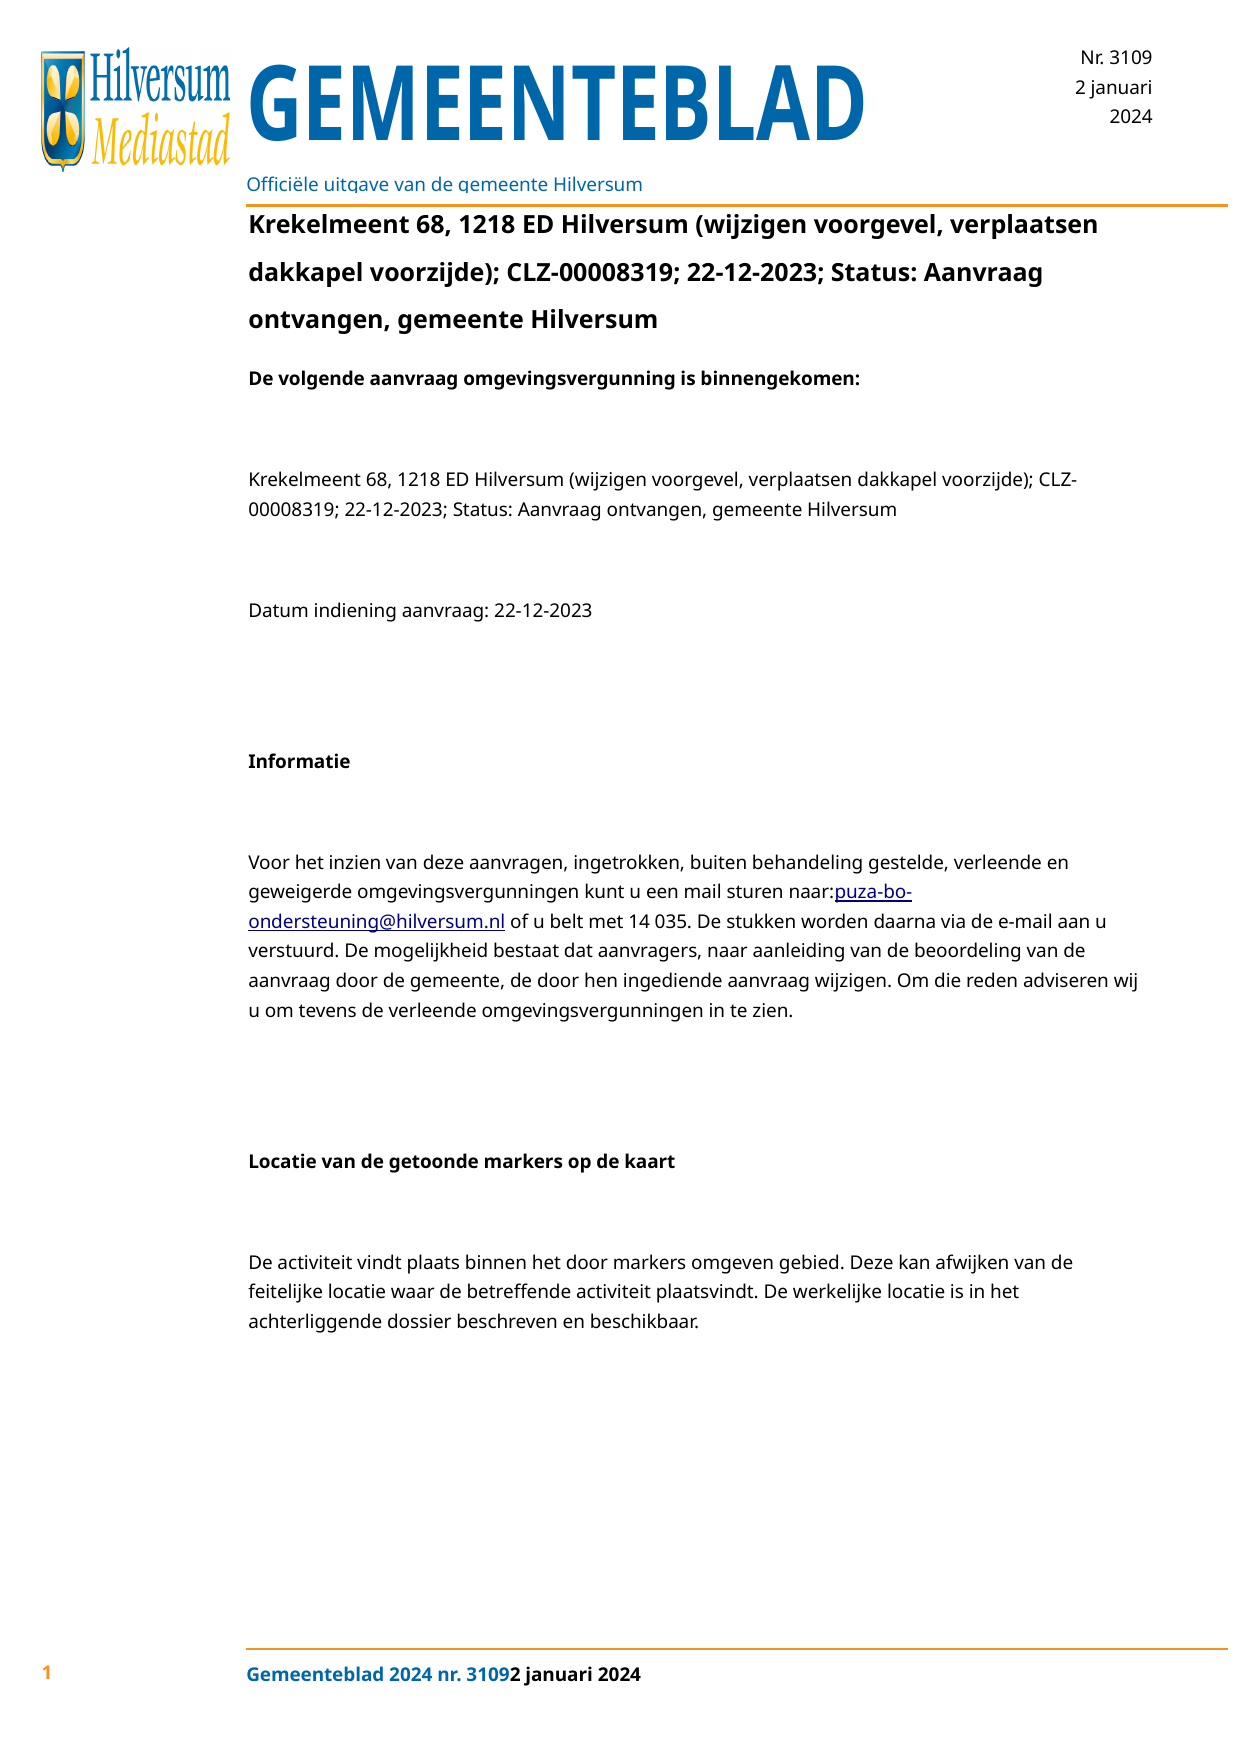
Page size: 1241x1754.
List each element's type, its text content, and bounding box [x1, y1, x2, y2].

text Krekelmeent 68, 1218 ED Hilversum (wijzigen voorgevel, verplaatsen dakkapel voorzijde); CLZ-00008319; 22-12-2023; Status: Aanvraag ontvangen, gemeente Hilversum [248, 207, 1152, 336]
text Informatie [248, 748, 1152, 774]
text Voor het inzien van deze aanvragen, ingetrokken, buiten behandeling gestelde, verleende en geweigerde omgevingsvergunningen kunt u een mail sturen naar:puza-bo-ondersteuning@hilversum.nl of u belt met 14 035. De stukken worden daarna via de e-mail aan u verstuurd. De mogelijkheid bestaat dat aanvragers, naar aanleiding van de beoordeling van de aanvraag door de gemeente, de door hen ingediende aanvraag wijzigen. Om die reden adviseren wij u om tevens de verleende omgevingsvergunningen in te zien. [248, 849, 1152, 1022]
text Locatie van de getoonde markers op de kaart [248, 1148, 1152, 1174]
text Krekelmeent 68, 1218 ED Hilversum (wijzigen voorgevel, verplaatsen dakkapel voorzijde); CLZ-00008319; 22-12-2023; Status: Aanvraag ontvangen, gemeente Hilversum [248, 466, 1152, 522]
picture [41, 47, 231, 172]
text Datum indiening aanvraag: 22-12-2023 [248, 597, 1152, 622]
text De activiteit vindt plaats binnen het door markers omgeven gebied. Deze kan afwijken van de feitelijke locatie waar de betreffende activiteit plaatsvindt. De werkelijke locatie is in het achterliggende dossier beschreven en beschikbaar. [248, 1249, 1152, 1334]
text De volgende aanvraag omgevingsvergunning is binnengekomen: [248, 366, 1152, 391]
